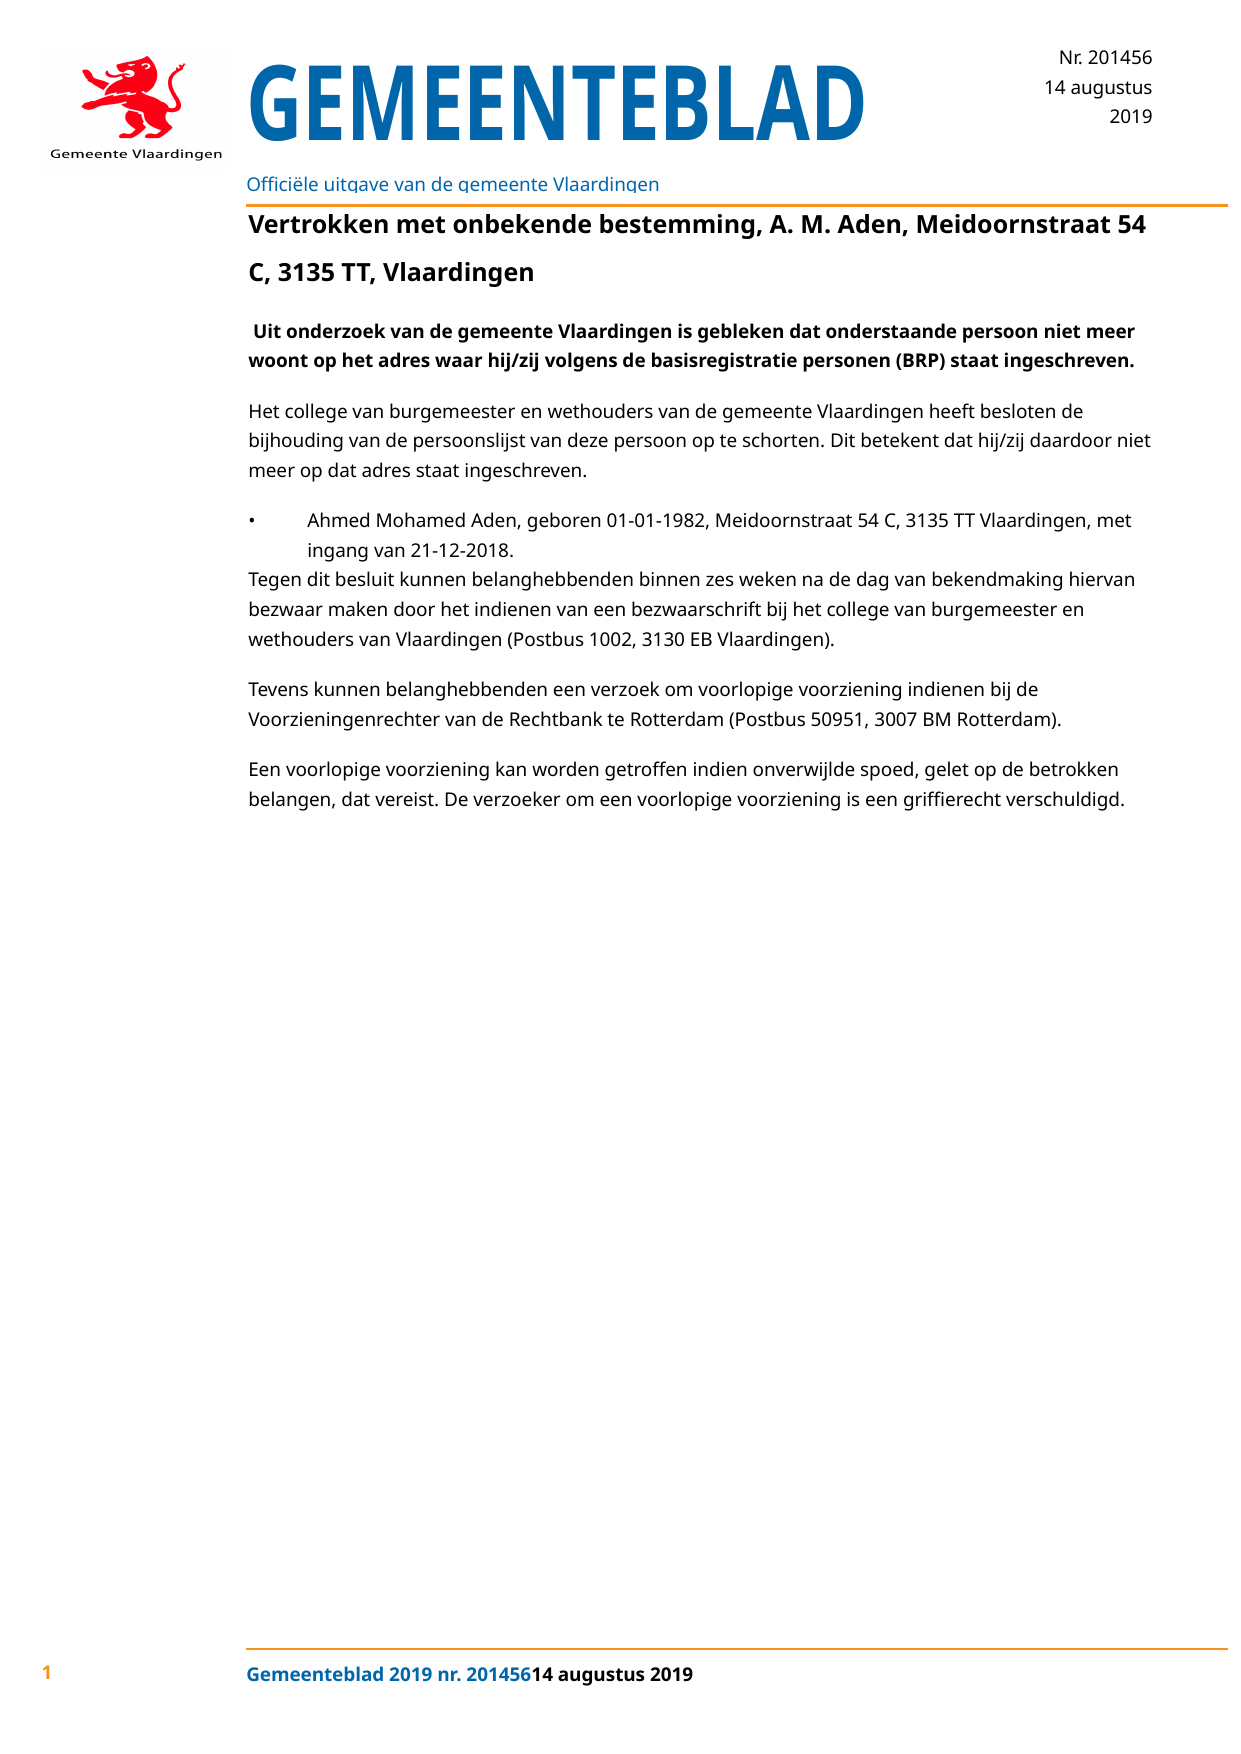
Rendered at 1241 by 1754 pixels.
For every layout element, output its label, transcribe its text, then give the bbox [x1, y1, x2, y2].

text Uit onderzoek van de gemeente Vlaardingen is gebleken dat onderstaande persoon niet meer woont op het adres waar hij/zij volgens de basisregistratie personen (BRP) staat ingeschreven. [248, 318, 1152, 373]
text Het college van burgemeester en wethouders van de gemeente Vlaardingen heeft besloten de bijhouding van de persoonslijst van deze persoon op te schorten. Dit betekent dat hij/zij daardoor niet meer op dat adres staat ingeschreven. [248, 398, 1152, 483]
text Een voorlopige voorziening kan worden getroffen indien onverwijlde spoed, gelet op de betrokken belangen, dat vereist. De verzoeker om een voorlopige voorziening is een griffierecht verschuldigd. [248, 756, 1152, 812]
text Vertrokken met onbekende bestemming, A. M. Aden, Meidoornstraat 54 C, 3135 TT, Vlaardingen [248, 207, 1152, 288]
text Tevens kunnen belanghebbenden een verzoek om voorlopige voorziening indienen bij de Voorzieningenrechter van de Rechtbank te Rotterdam (Postbus 50951, 3007 BM Rotterdam). [248, 676, 1152, 732]
text Tegen dit besluit kunnen belanghebbenden binnen zes weken na de dag van bekendmaking hiervan bezwaar maken door het indienen van een bezwaarschrift bij het college van burgemeester en wethouders van Vlaardingen (Postbus 1002, 3130 EB Vlaardingen). [248, 567, 1152, 652]
picture [41, 47, 231, 172]
list Ahmed Mohamed Aden, geboren 01-01-1982, Meidoornstraat 54 C, 3135 TT Vlaardingen, met ingang van 21-12-2018. [248, 507, 1152, 563]
